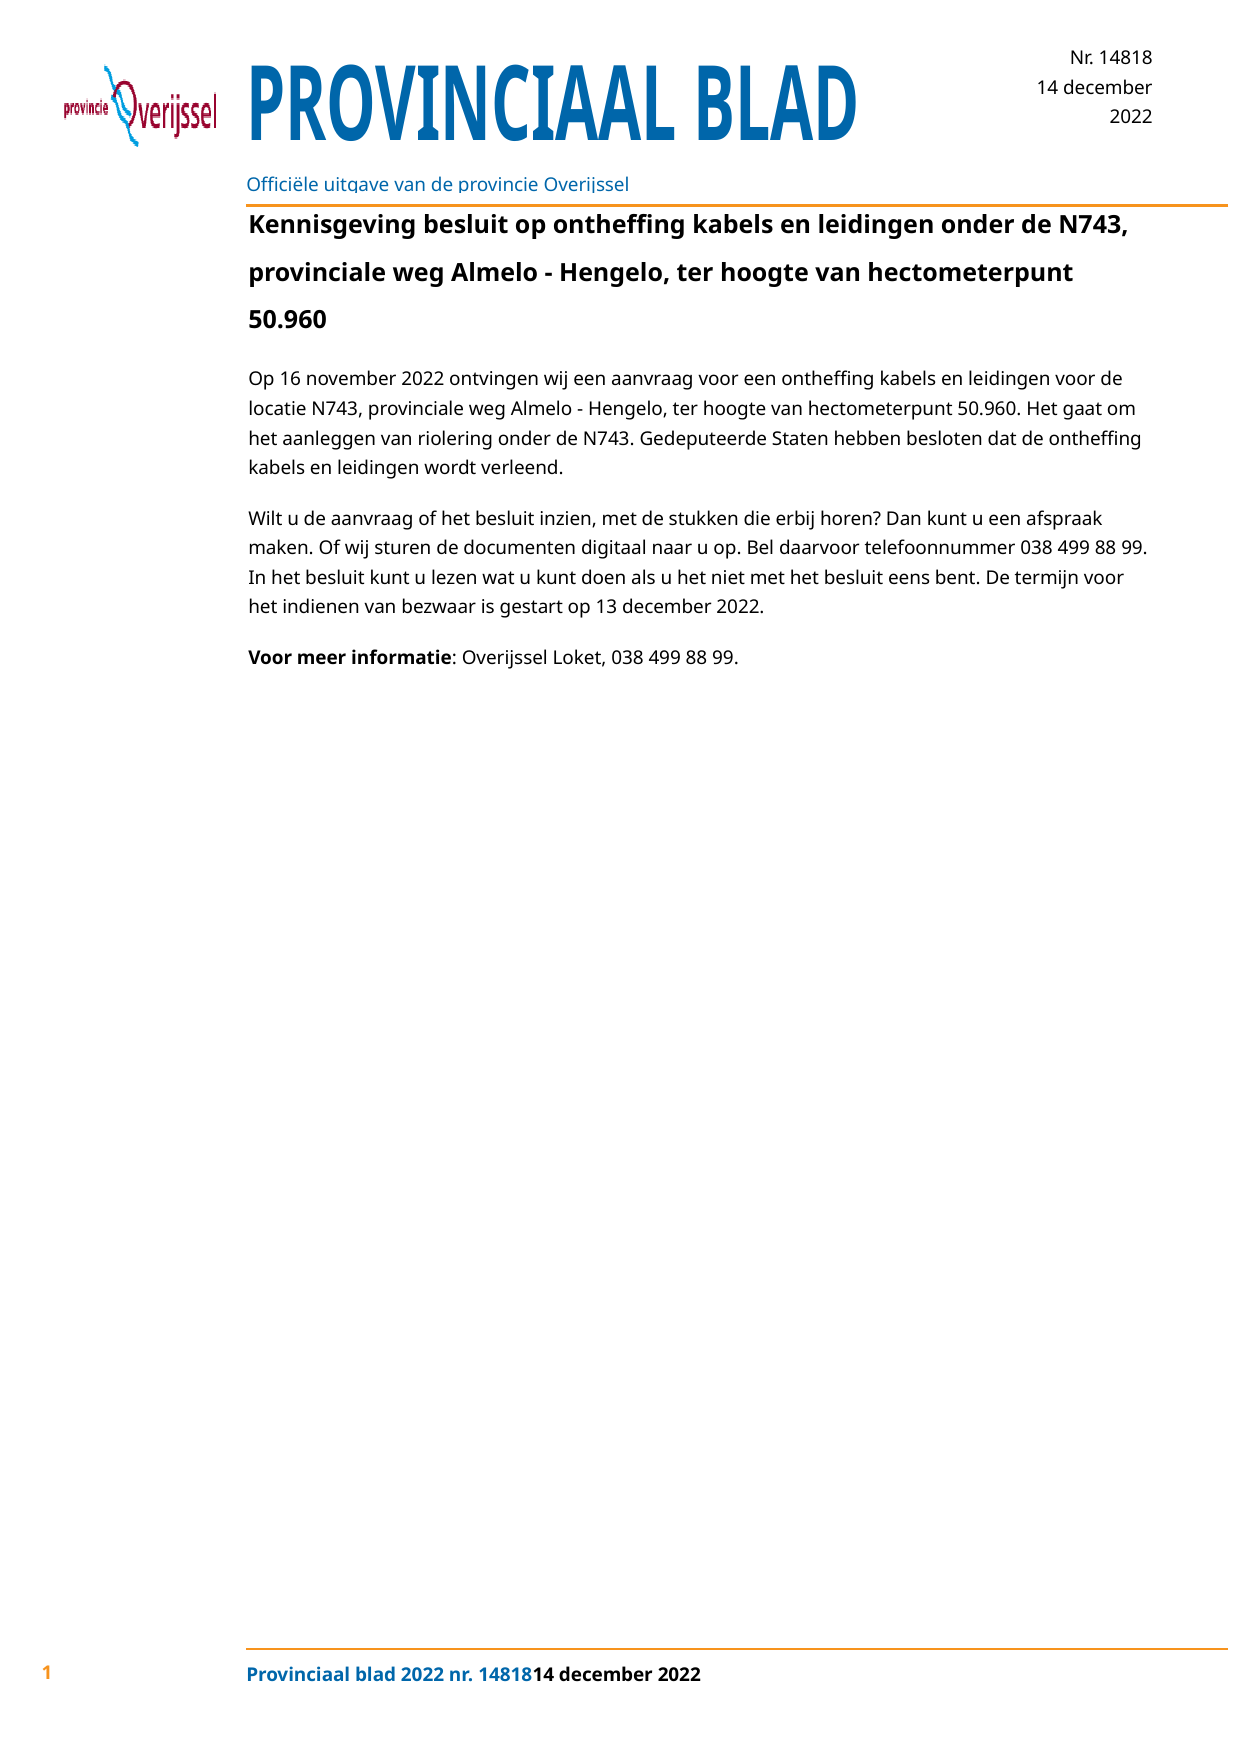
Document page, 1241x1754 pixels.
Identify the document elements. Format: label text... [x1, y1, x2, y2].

text Wilt u de aanvraag of het besluit inzien, met de stukken die erbij horen? Dan kunt u een afspraak maken. Of wij sturen de documenten digitaal naar u op. Bel daarvoor telefoonnummer 038 499 88 99. In het besluit kunt u lezen wat u kunt doen als u het niet met het besluit eens bent. De termijn voor het indienen van bezwaar is gestart op 13 december 2022. [248, 505, 1152, 619]
text Kennisgeving besluit op ontheffing kabels en leidingen onder de N743, provinciale weg Almelo - Hengelo, ter hoogte van hectometerpunt 50.960 [248, 207, 1152, 336]
picture [41, 47, 231, 172]
text Op 16 november 2022 ontvingen wij een aanvraag voor een ontheffing kabels en leidingen voor de locatie N743, provinciale weg Almelo - Hengelo, ter hoogte van hectometerpunt 50.960. Het gaat om het aanleggen van riolering onder de N743. Gedeputeerde Staten hebben besloten dat de ontheffing kabels en leidingen wordt verleend. [248, 366, 1152, 480]
text Voor meer informatie: Overijssel Loket, 038 499 88 99. [248, 644, 1152, 669]
